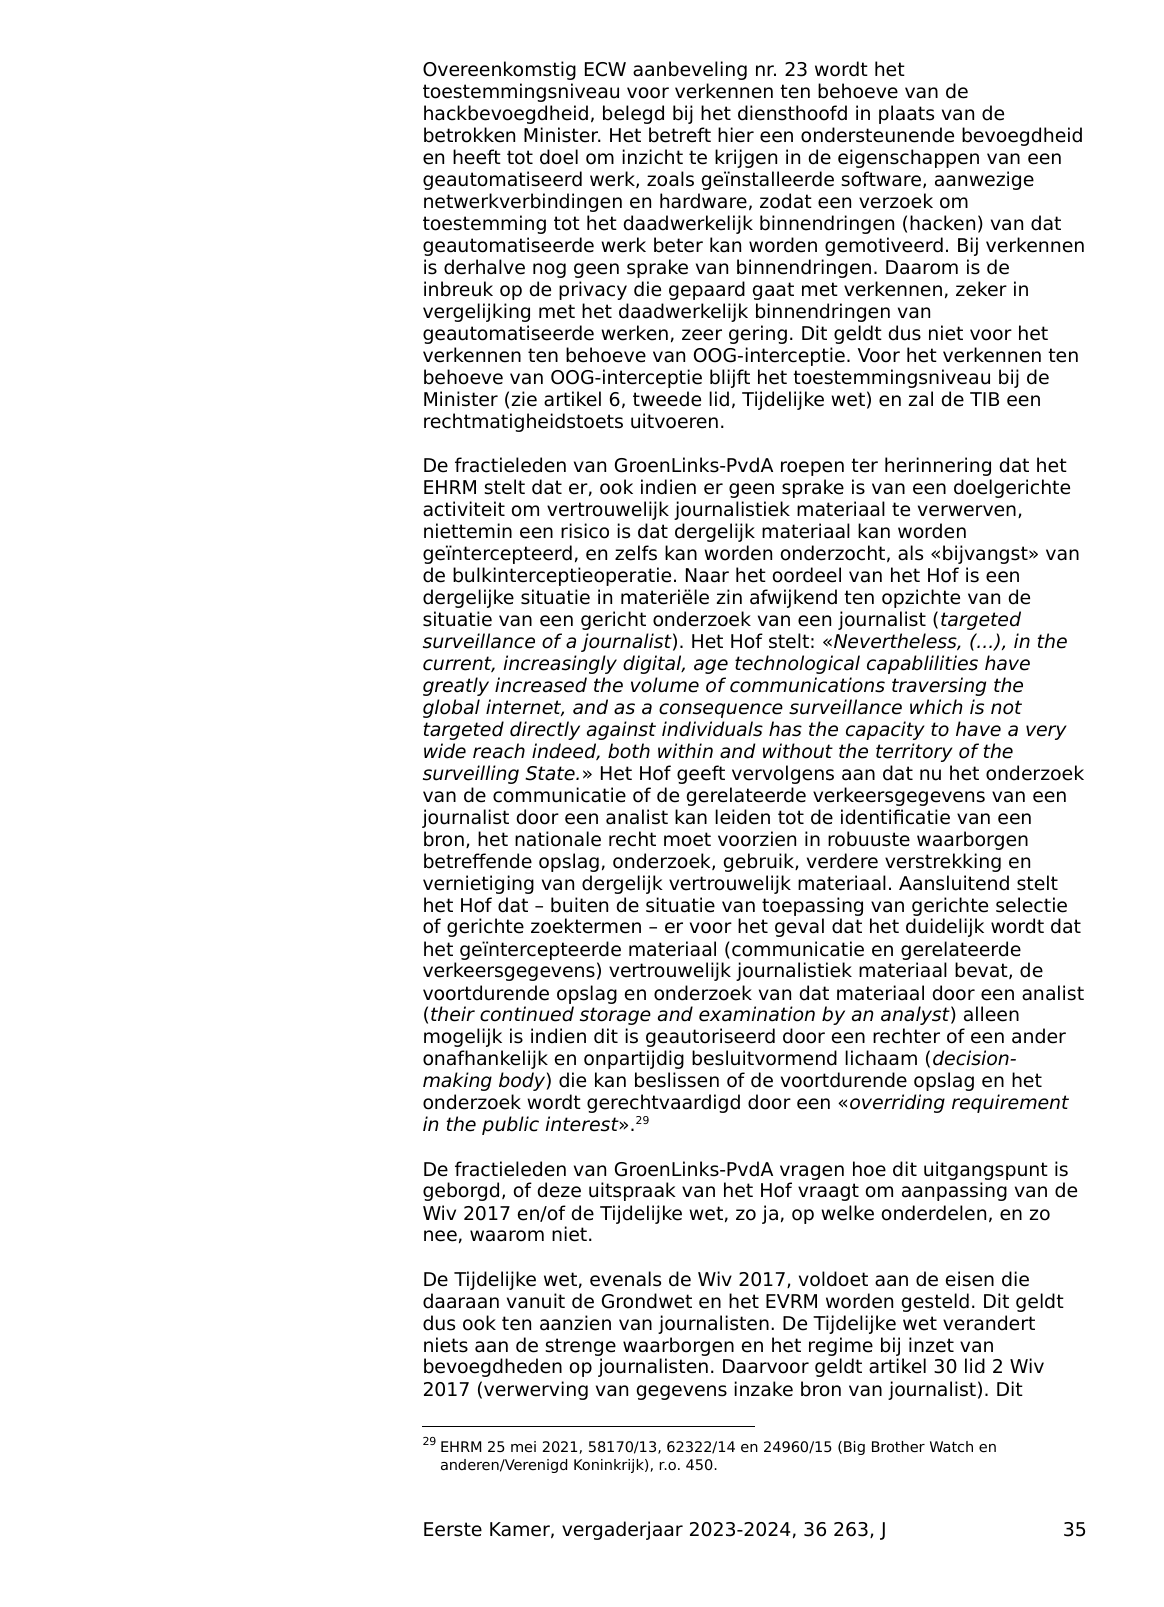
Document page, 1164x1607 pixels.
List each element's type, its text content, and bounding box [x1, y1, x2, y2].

text EHRM 25 mei 2021, 58170/13, 62322/14 en 24960/15 (Big Brother Watch en anderen/Verenigd Koninkrijk), r.o. 450. [422, 1435, 1087, 1474]
text Overeenkomstig ECW aanbeveling nr. 23 wordt het toestemmingsniveau voor verkennen ten behoeve van de hackbevoegdheid, belegd bij het diensthoofd in plaats van de betrokken Minister. Het betreft hier een ondersteunende bevoegdheid en heeft tot doel om inzicht te krijgen in de eigenschappen van een geautomatiseerd werk, zoals geïnstalleerde software, aanwezige netwerkverbindingen en hardware, zodat een verzoek om toestemming tot het daadwerkelijk binnendringen (hacken) van dat geautomatiseerde werk beter kan worden gemotiveerd. Bij verkennen is derhalve nog geen sprake van binnendringen. Daarom is de inbreuk op de privacy die gepaard gaat met verkennen, zeker in vergelijking met het daadwerkelijk binnendringen van geautomatiseerde werken, zeer gering. Dit geldt dus niet voor het verkennen ten behoeve van OOG-interceptie. Voor het verkennen ten behoeve van OOG-interceptie blijft het toestemmingsniveau bij de Minister (zie artikel 6, tweede lid, Tijdelijke wet) en zal de TIB een rechtmatigheidstoets uitvoeren. [422, 59, 1087, 433]
text De fractieleden van GroenLinks-PvdA vragen hoe dit uitgangspunt is geborgd, of deze uitspraak van het Hof vraagt om aanpassing van de Wiv 2017 en/of de Tijdelijke wet, zo ja, op welke onderdelen, en zo nee, waarom niet. [422, 1158, 1087, 1246]
text De fractieleden van GroenLinks-PvdA roepen ter herinnering dat het EHRM stelt dat er, ook indien er geen sprake is van een doelgerichte activiteit om vertrouwelijk journalistiek materiaal te verwerven, niettemin een risico is dat dergelijk materiaal kan worden geïntercepteerd, en zelfs kan worden onderzocht, als «bijvangst» van de bulkinterceptieoperatie. Naar het oordeel van het Hof is een dergelijke situatie in materiële zin afwijkend ten opzichte van de situatie van een gericht onderzoek van een journalist (targeted surveillance of a journalist). Het Hof stelt: «Nevertheless, (...), in the current, increasingly digital, age technological capablilities have greatly increased the volume of communications traversing the global internet, and as a consequence surveillance which is not targeted directly against individuals has the capacity to have a very wide reach indeed, both within and without the territory of the surveilling State.» Het Hof geeft vervolgens aan dat nu het onderzoek van de communicatie of de gerelateerde verkeersgegevens van een journalist door een analist kan leiden tot de identificatie van een bron, het nationale recht moet voorzien in robuuste waarborgen betreffende opslag, onderzoek, gebruik, verdere verstrekking en vernietiging van dergelijk vertrouwelijk materiaal. Aansluitend stelt het Hof dat – buiten de situatie van toepassing van gerichte selectie of gerichte zoektermen – er voor het geval dat het duidelijk wordt dat het geïntercepteerde materiaal (communicatie en gerelateerde verkeersgegevens) vertrouwelijk journalistiek materiaal bevat, de voortdurende opslag en onderzoek van dat materiaal door een analist (their continued storage and examination by an analyst) alleen mogelijk is indien dit is geautoriseerd door een rechter of een ander onafhankelijk en onpartijdig besluitvormend lichaam (decision-making body) die kan beslissen of de voortdurende opslag en het onderzoek wordt gerechtvaardigd door een «overriding requirement in the public interest». [422, 455, 1087, 1136]
text De Tijdelijke wet, evenals de Wiv 2017, voldoet aan de eisen die daaraan vanuit de Grondwet en het EVRM worden gesteld. Dit geldt dus ook ten aanzien van journalisten. De Tijdelijke wet verandert niets aan de strenge waarborgen en het regime bij inzet van bevoegdheden op journalisten. Daarvoor geldt artikel 30 lid 2 Wiv 2017 (verwerving van gegevens inzake bron van journalist). Dit [422, 1268, 1087, 1400]
